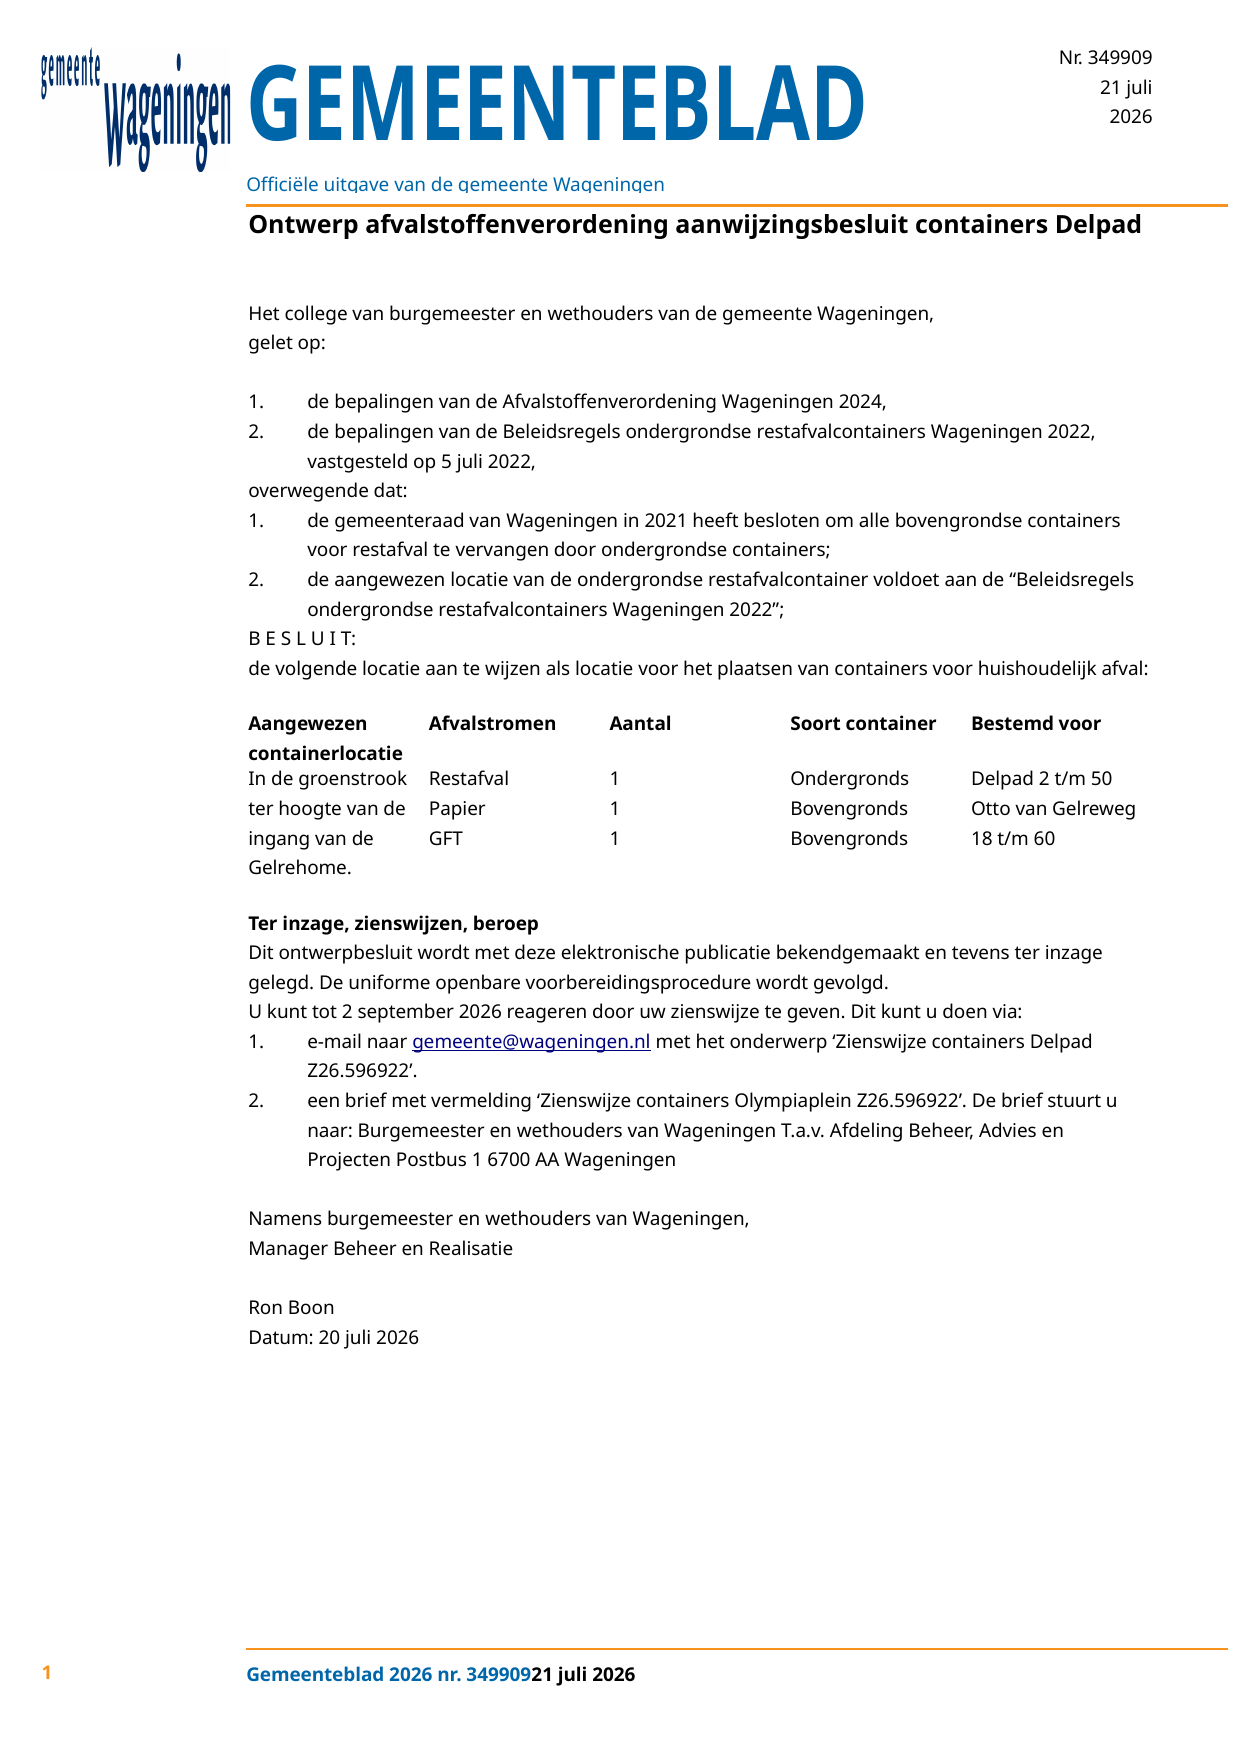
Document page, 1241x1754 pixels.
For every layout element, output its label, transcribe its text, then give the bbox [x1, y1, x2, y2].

text overwegende dat: [248, 477, 1152, 503]
table_cell Restafval Papier GFT [429, 766, 609, 880]
list de bepalingen van de Beleidsregels ondergrondse restafvalcontainers Wageningen 2022, vastgesteld op 5 juli 2022, [248, 418, 1152, 473]
table_cell 1 1 1 [609, 766, 790, 880]
table_header Aangewezen containerlocatie [248, 710, 429, 766]
table_header Bestemd voor [971, 710, 1152, 766]
text Ron Boon [248, 1294, 1152, 1320]
text Datum: 20 juli 2026 [248, 1324, 1152, 1350]
text B E S L U I T: [248, 625, 1152, 651]
text Ter inzage, zienswijzen, beroep [248, 910, 1152, 936]
picture [41, 47, 231, 172]
text U kunt tot 2 september 2026 reageren door uw zienswijze te geven. Dit kunt u doen via: [248, 998, 1152, 1024]
list een brief met vermelding ‘Zienswijze containers Olympiaplein Z26.596922’. De brief stuurt u naar: Burgemeester en wethouders van Wageningen T.a.v. Afdeling Beheer, Advies en Projecten Postbus 1 6700 AA Wageningen [248, 1087, 1152, 1172]
text Ontwerp afvalstoffenverordening aanwijzingsbesluit containers Delpad [248, 207, 1152, 241]
table_cell Delpad 2 t/m 50 Otto van Gelreweg 18 t/m 60 [971, 766, 1152, 880]
text Manager Beheer en Realisatie [248, 1235, 1152, 1261]
text gelet op: [248, 329, 1152, 355]
table_header Aantal [609, 710, 790, 766]
table_header Soort container [790, 710, 971, 766]
table_header Afvalstromen [429, 710, 609, 766]
list de gemeenteraad van Wageningen in 2021 heeft besloten om alle bovengrondse containers voor restafval te vervangen door ondergrondse containers; [248, 507, 1152, 562]
table_cell In de groenstrook ter hoogte van de ingang van de Gelrehome. [248, 766, 429, 880]
text de volgende locatie aan te wijzen als locatie voor het plaatsen van containers voor huishoudelijk afval: [248, 655, 1152, 681]
text Het college van burgemeester en wethouders van de gemeente Wageningen, [248, 300, 1152, 326]
list e-mail naar gemeente@wageningen.nl met het onderwerp ‘Zienswijze containers Delpad Z26.596922’. [248, 1028, 1152, 1083]
text Namens burgemeester en wethouders van Wageningen, [248, 1206, 1152, 1231]
list de aangewezen locatie van de ondergrondse restafvalcontainer voldoet aan de “Beleidsregels ondergrondse restafvalcontainers Wageningen 2022”; [248, 566, 1152, 621]
list de bepalingen van de Afvalstoffenverordening Wageningen 2024, [248, 389, 1152, 414]
table_cell Ondergronds Bovengronds Bovengronds [790, 766, 971, 880]
text Dit ontwerpbesluit wordt met deze elektronische publicatie bekendgemaakt en tevens ter inzage gelegd. De uniforme openbare voorbereidingsprocedure wordt gevolgd. [248, 939, 1152, 995]
